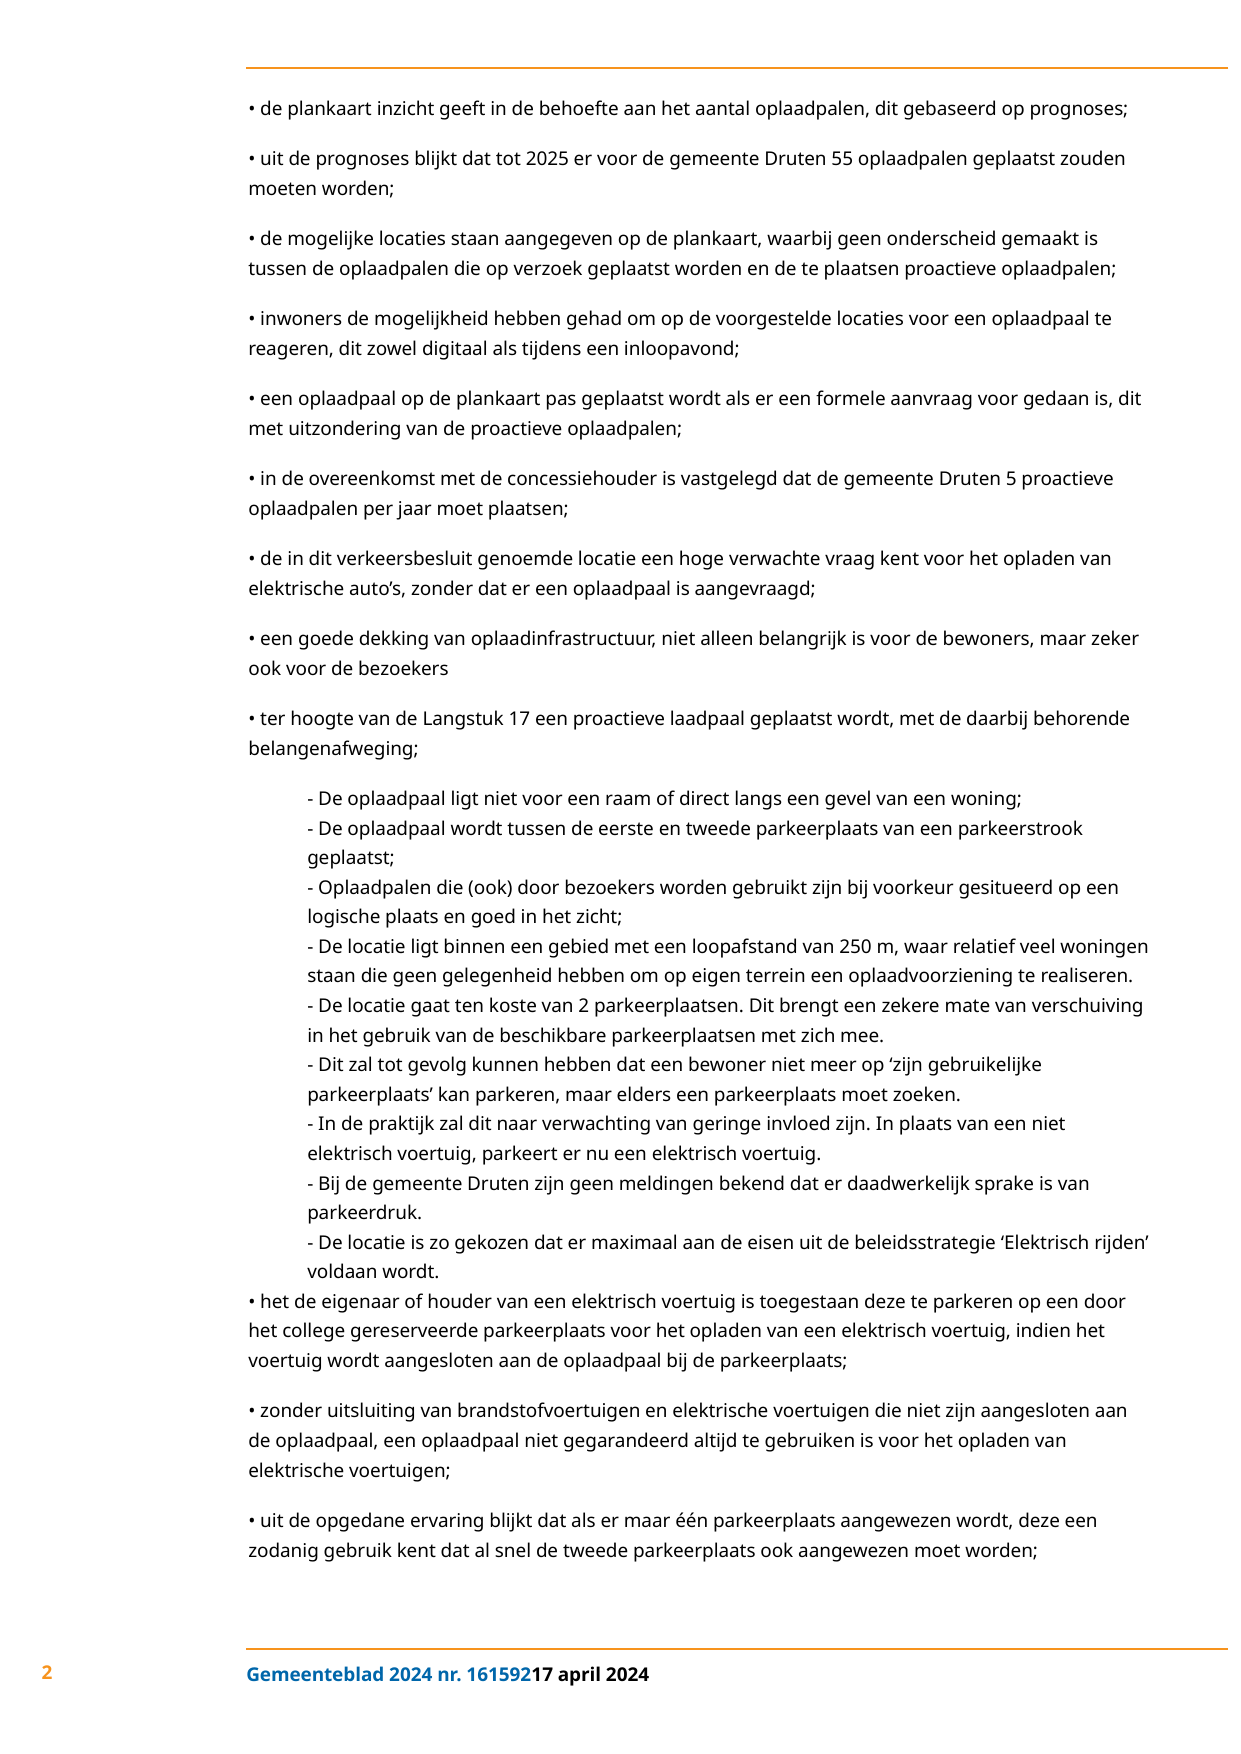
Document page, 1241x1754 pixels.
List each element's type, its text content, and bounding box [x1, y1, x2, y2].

list - De locatie ligt binnen een gebied met een loopafstand van 250 m, waar relatief veel woningen staan die geen gelegenheid hebben om op eigen terrein een oplaadvoorziening te realiseren. [248, 933, 1152, 988]
list - Oplaadpalen die (ook) door bezoekers worden gebruikt zijn bij voorkeur gesitueerd op een logische plaats en goed in het zicht; [248, 874, 1152, 929]
text • inwoners de mogelijkheid hebben gehad om op de voorgestelde locaties voor een oplaadpaal te reageren, dit zowel digitaal als tijdens een inloopavond; [248, 305, 1152, 361]
text • zonder uitsluiting van brandstofvoertuigen en elektrische voertuigen die niet zijn aangesloten aan de oplaadpaal, een oplaadpaal niet gegarandeerd altijd te gebruiken is voor het opladen van elektrische voertuigen; [248, 1398, 1152, 1483]
list - In de praktijk zal dit naar verwachting van geringe invloed zijn. In plaats van een niet elektrisch voertuig, parkeert er nu een elektrisch voertuig. [248, 1111, 1152, 1166]
text • in de overeenkomst met de concessiehouder is vastgelegd dat de gemeente Druten 5 proactieve oplaadpalen per jaar moet plaatsen; [248, 465, 1152, 521]
text • uit de prognoses blijkt dat tot 2025 er voor de gemeente Druten 55 oplaadpalen geplaatst zouden moeten worden; [248, 145, 1152, 201]
text • uit de opgedane ervaring blijkt dat als er maar één parkeerplaats aangewezen wordt, deze een zodanig gebruik kent dat al snel de tweede parkeerplaats ook aangewezen moet worden; [248, 1507, 1152, 1563]
list - De oplaadpaal ligt niet voor een raam of direct langs een gevel van een woning; [248, 785, 1152, 811]
text • de plankaart inzicht geeft in de behoefte aan het aantal oplaadpalen, dit gebaseerd op prognoses; [248, 95, 1152, 121]
text • de in dit verkeersbesluit genoemde locatie een hoge verwachte vraag kent voor het opladen van elektrische auto’s, zonder dat er een oplaadpaal is aangevraagd; [248, 545, 1152, 601]
list - De locatie is zo gekozen dat er maximaal aan de eisen uit de beleidsstrategie ‘Elektrisch rijden’ voldaan wordt. [248, 1229, 1152, 1284]
text • het de eigenaar of houder van een elektrisch voertuig is toegestaan deze te parkeren op een door het college gereserveerde parkeerplaats voor het opladen van een elektrisch voertuig, indien het voertuig wordt aangesloten aan de oplaadpaal bij de parkeerplaats; [248, 1288, 1152, 1373]
picture [41, 47, 231, 172]
text • een goede dekking van oplaadinfrastructuur, niet alleen belangrijk is voor de bewoners, maar zeker ook voor de bezoekers [248, 625, 1152, 681]
list - De oplaadpaal wordt tussen de eerste en tweede parkeerplaats van een parkeerstrook geplaatst; [248, 815, 1152, 870]
list - Dit zal tot gevolg kunnen hebben dat een bewoner niet meer op ‘zijn gebruikelijke parkeerplaats’ kan parkeren, maar elders een parkeerplaats moet zoeken. [248, 1051, 1152, 1107]
text • de mogelijke locaties staan aangegeven op de plankaart, waarbij geen onderscheid gemaakt is tussen de oplaadpalen die op verzoek geplaatst worden en de te plaatsen proactieve oplaadpalen; [248, 225, 1152, 281]
text • ter hoogte van de Langstuk 17 een proactieve laadpaal geplaatst wordt, met de daarbij behorende belangenafweging; [248, 705, 1152, 761]
text • een oplaadpaal op de plankaart pas geplaatst wordt als er een formele aanvraag voor gedaan is, dit met uitzondering van de proactieve oplaadpalen; [248, 385, 1152, 441]
list - De locatie gaat ten koste van 2 parkeerplaatsen. Dit brengt een zekere mate van verschuiving in het gebruik van de beschikbare parkeerplaatsen met zich mee. [248, 992, 1152, 1048]
list - Bij de gemeente Druten zijn geen meldingen bekend dat er daadwerkelijk sprake is van parkeerdruk. [248, 1170, 1152, 1225]
